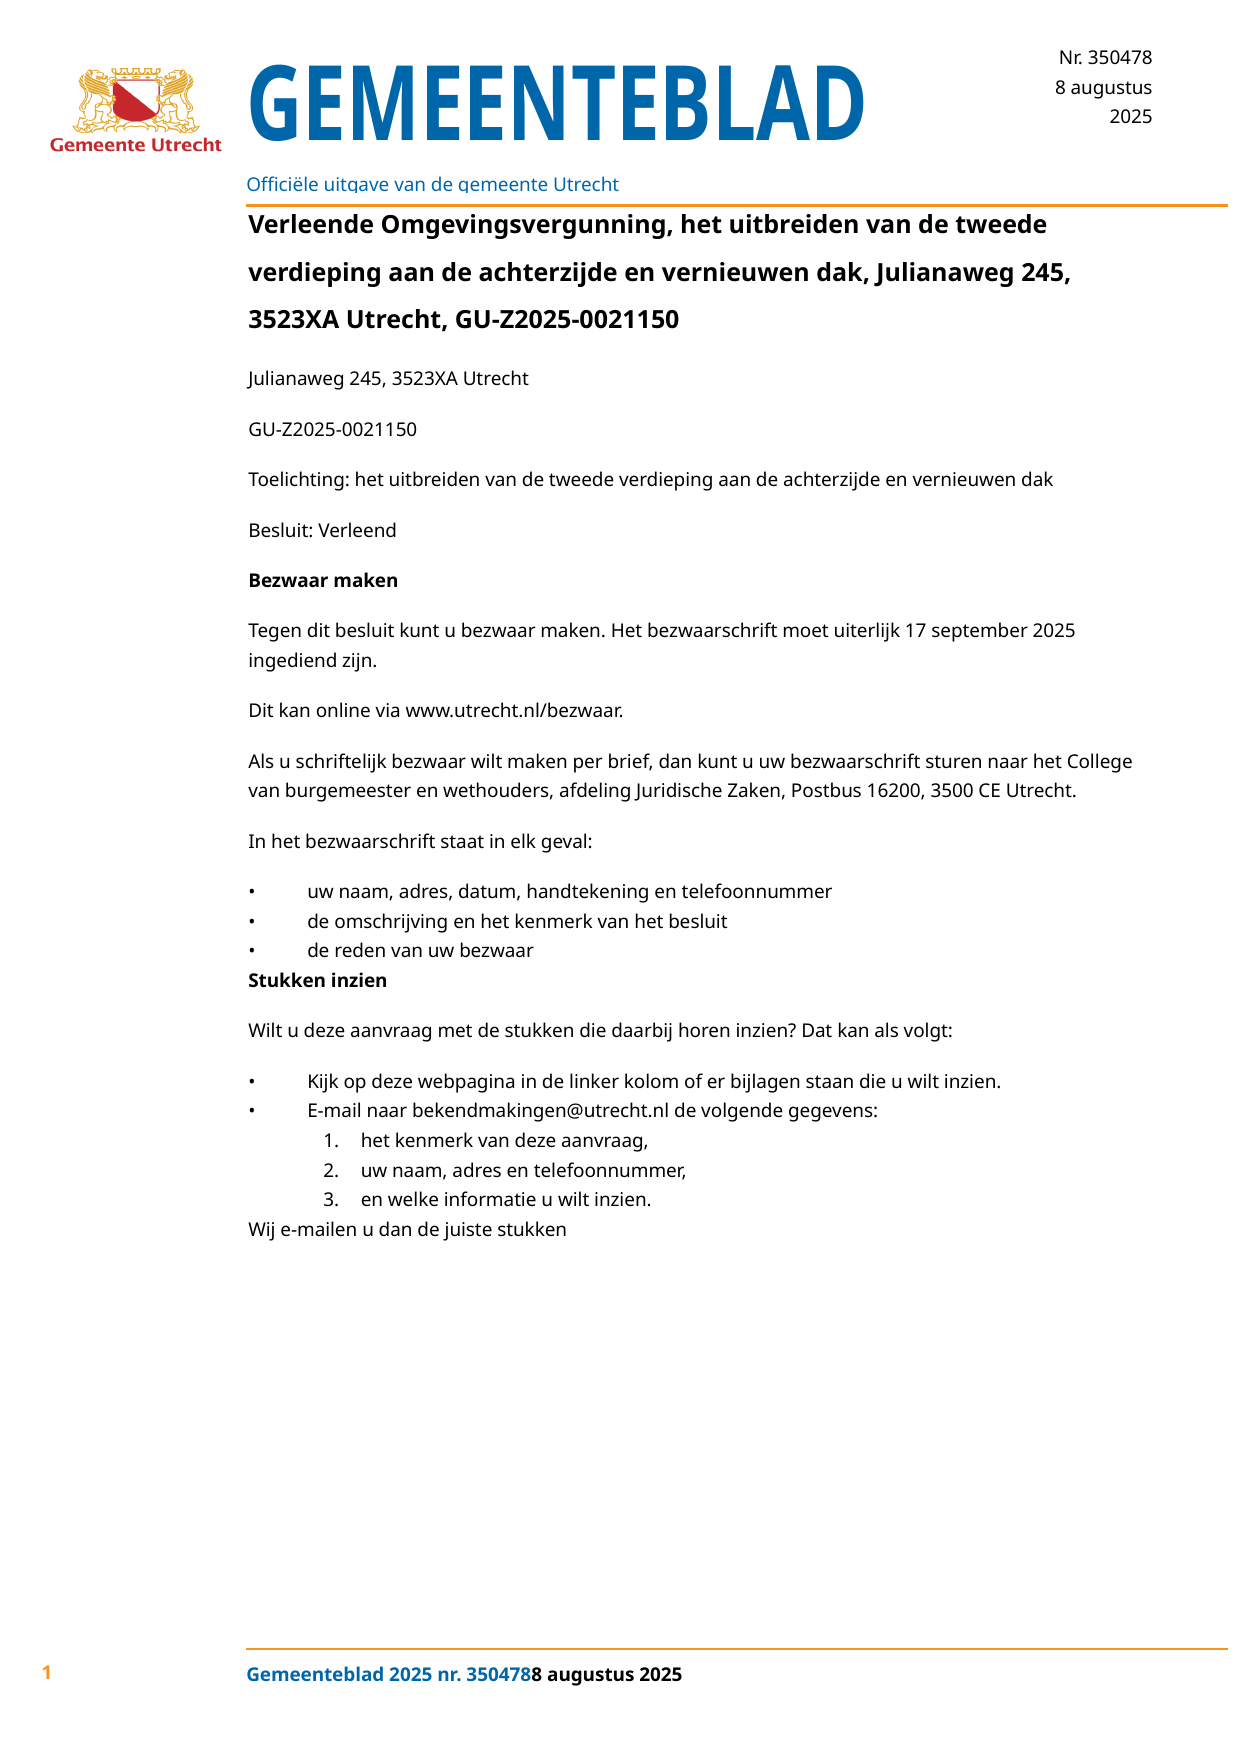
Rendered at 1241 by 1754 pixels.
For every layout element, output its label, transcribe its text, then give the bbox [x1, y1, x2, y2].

text Stukken inzien [248, 967, 1152, 993]
text Als u schriftelijk bezwaar wilt maken per brief, dan kunt u uw bezwaarschrift sturen naar het College van burgemeester en wethouders, afdeling Juridische Zaken, Postbus 16200, 3500 CE Utrecht. [248, 748, 1152, 803]
list uw naam, adres, datum, handtekening en telefoonnummer [248, 878, 1152, 904]
text GU-Z2025-0021150 [248, 416, 1152, 442]
text Dit kan online via www.utrecht.nl/bezwaar. [248, 698, 1152, 723]
list Kijk op deze webpagina in de linker kolom of er bijlagen staan die u wilt inzien. [248, 1068, 1152, 1094]
text Tegen dit besluit kunt u bezwaar maken. Het bezwaarschrift moet uiterlijk 17 september 2025 ingediend zijn. [248, 618, 1152, 673]
text In het bezwaarschrift staat in elk geval: [248, 828, 1152, 854]
text Julianaweg 245, 3523XA Utrecht [248, 366, 1152, 391]
text Besluit: Verleend [248, 517, 1152, 542]
picture [41, 47, 231, 172]
text Wilt u deze aanvraag met de stukken die daarbij horen inzien? Dat kan als volgt: [248, 1018, 1152, 1043]
text Bezwaar maken [248, 567, 1152, 593]
list E-mail naar bekendmakingen@utrecht.nl de volgende gegevens: [248, 1098, 1152, 1123]
list de reden van uw bezwaar [248, 938, 1152, 963]
text Wij e-mailen u dan de juiste stukken [248, 1216, 1152, 1242]
text Verleende Omgevingsvergunning, het uitbreiden van de tweede verdieping aan de achterzijde en vernieuwen dak, Julianaweg 245, 3523XA Utrecht, GU-Z2025-0021150 [248, 207, 1152, 336]
text Toelichting: het uitbreiden van de tweede verdieping aan de achterzijde en vernieuwen dak [248, 466, 1152, 492]
list het kenmerk van deze aanvraag, [323, 1127, 1152, 1153]
list de omschrijving en het kenmerk van het besluit [248, 908, 1152, 934]
list en welke informatie u wilt inzien. [323, 1186, 1152, 1212]
list uw naam, adres en telefoonnummer, [323, 1157, 1152, 1182]
